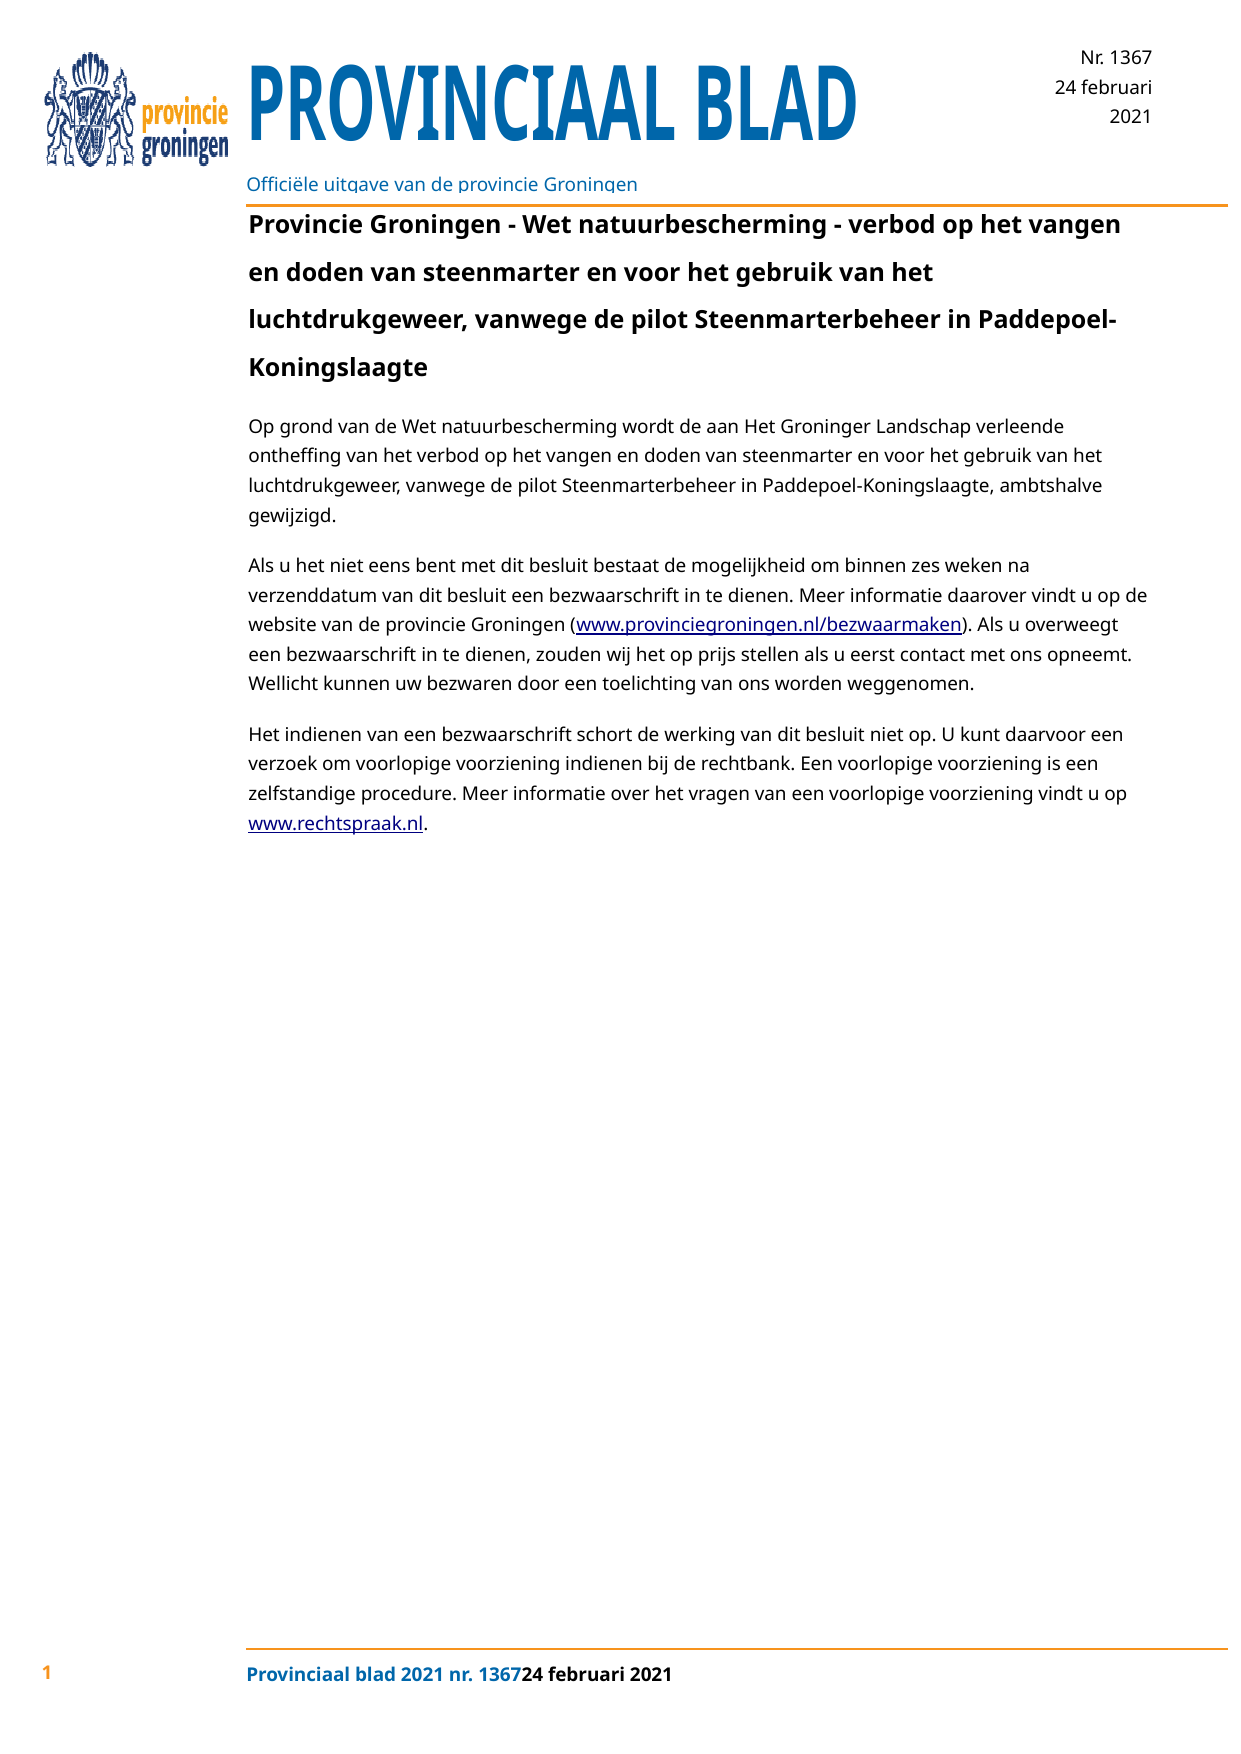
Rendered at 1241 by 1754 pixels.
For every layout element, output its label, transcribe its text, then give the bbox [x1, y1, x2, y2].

text Als u het niet eens bent met dit besluit bestaat de mogelijkheid om binnen zes weken na verzenddatum van dit besluit een bezwaarschrift in te dienen. Meer informatie daarover vindt u op de website van de provincie Groningen (www.provinciegroningen.nl/bezwaarmaken). Als u overweegt een bezwaarschrift in te dienen, zouden wij het op prijs stellen als u eerst contact met ons opneemt. Wellicht kunnen uw bezwaren door een toelichting van ons worden weggenomen. [248, 552, 1152, 696]
text Het indienen van een bezwaarschrift schort de werking van dit besluit niet op. U kunt daarvoor een verzoek om voorlopige voorziening indienen bij de rechtbank. Een voorlopige voorziening is een zelfstandige procedure. Meer informatie over het vragen van een voorlopige voorziening vindt u op www.rechtspraak.nl. [248, 721, 1152, 836]
picture [41, 47, 231, 172]
text Provincie Groningen - Wet natuurbescherming - verbod op het vangen en doden van steenmarter en voor het gebruik van het luchtdrukgeweer, vanwege de pilot Steenmarterbeheer in Paddepoel-Koningslaagte [248, 207, 1152, 384]
text Op grond van de Wet natuurbescherming wordt de aan Het Groninger Landschap verleende ontheffing van het verbod op het vangen en doden van steenmarter en voor het gebruik van het luchtdrukgeweer, vanwege de pilot Steenmarterbeheer in Paddepoel-Koningslaagte, ambtshalve gewijzigd. [248, 413, 1152, 528]
